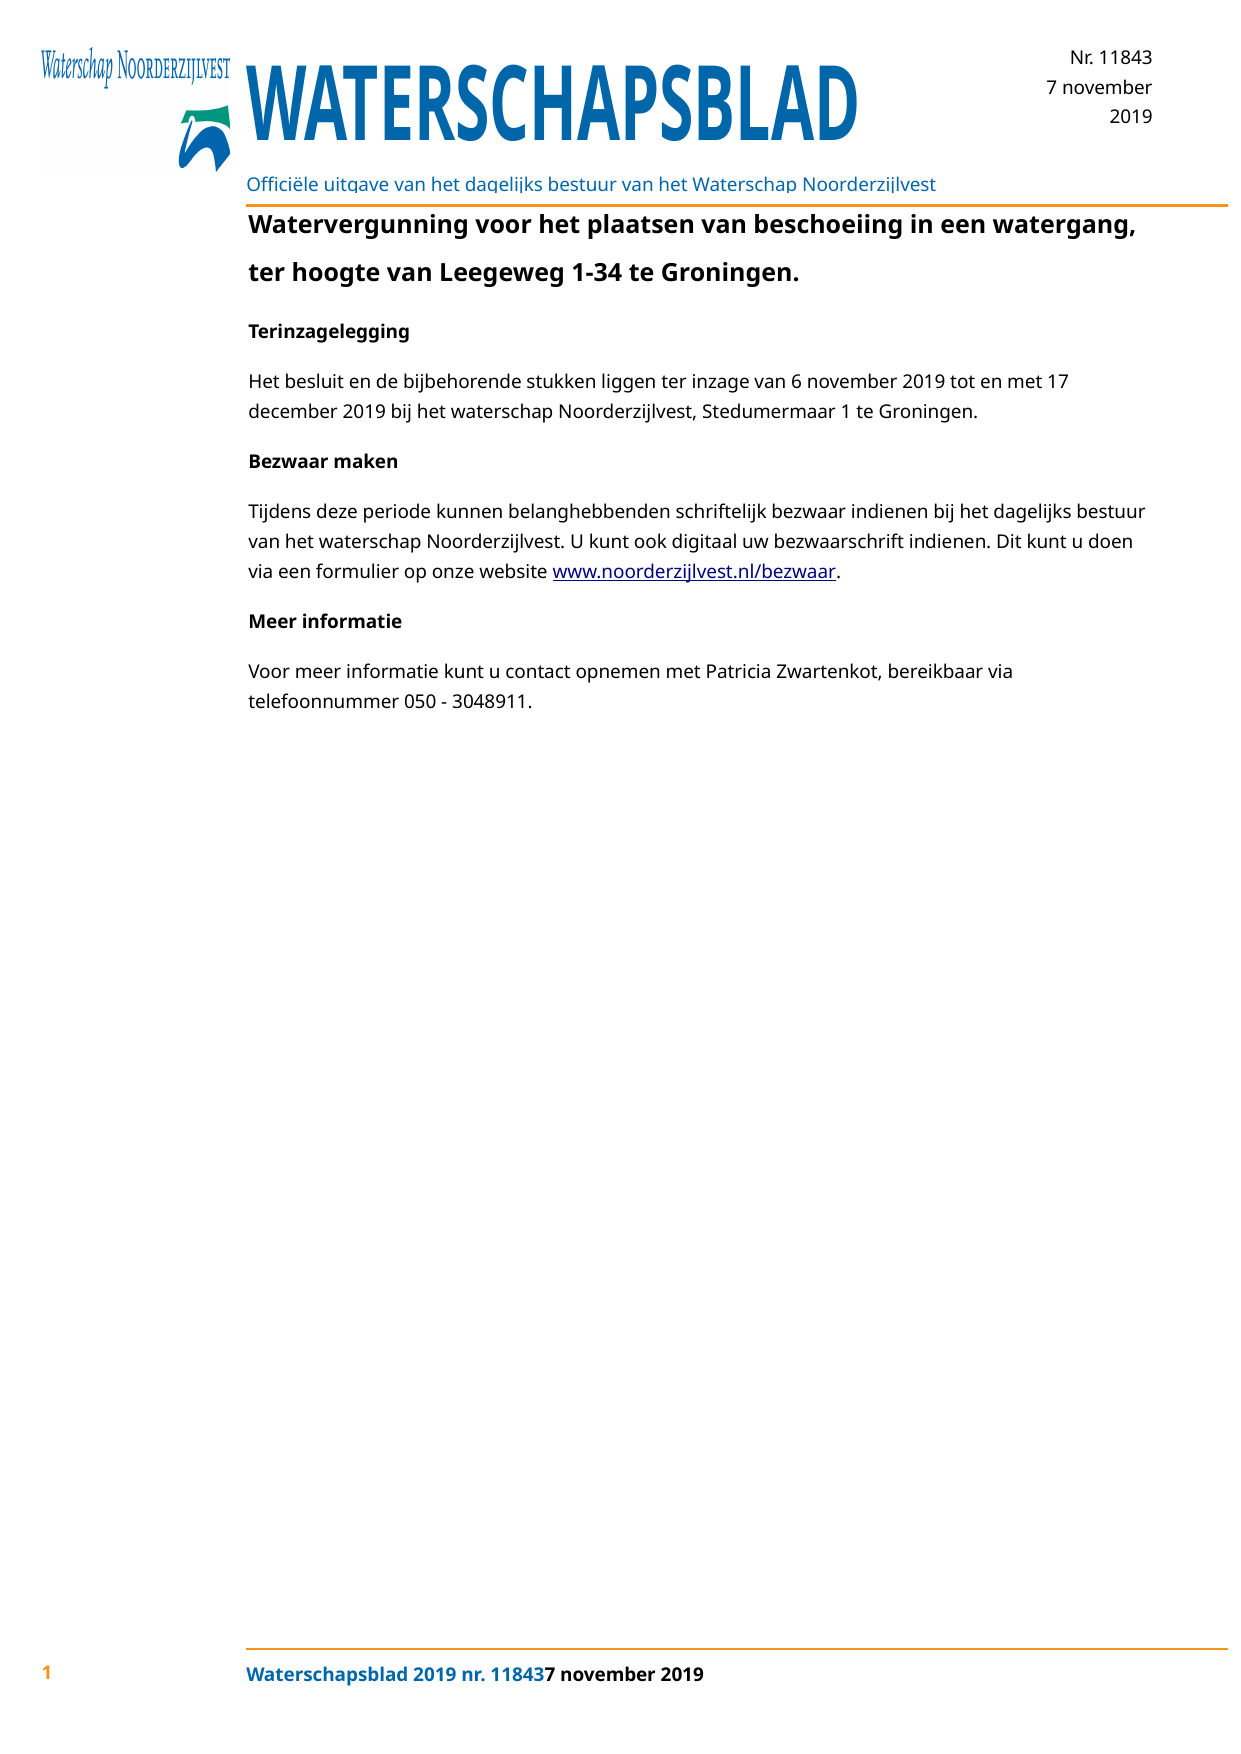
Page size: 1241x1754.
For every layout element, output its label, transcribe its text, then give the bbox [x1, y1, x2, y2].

text Terinzagelegging [248, 318, 1152, 344]
text Voor meer informatie kunt u contact opnemen met Patricia Zwartenkot, bereikbaar via telefoonnummer 050 - 3048911. [248, 659, 1152, 714]
text Tijdens deze periode kunnen belanghebbenden schriftelijk bezwaar indienen bij het dagelijks bestuur van het waterschap Noorderzijlvest. U kunt ook digitaal uw bezwaarschrift indienen. Dit kunt u doen via een formulier op onze website www.noorderzijlvest.nl/bezwaar. [248, 499, 1152, 584]
picture [41, 47, 231, 172]
text Het besluit en de bijbehorende stukken liggen ter inzage van 6 november 2019 tot en met 17 december 2019 bij het waterschap Noorderzijlvest, Stedumermaar 1 te Groningen. [248, 368, 1152, 424]
text Meer informatie [248, 608, 1152, 634]
text Bezwaar maken [248, 448, 1152, 474]
text Watervergunning voor het plaatsen van beschoeiing in een watergang, ter hoogte van Leegeweg 1-34 te Groningen. [248, 207, 1152, 288]
